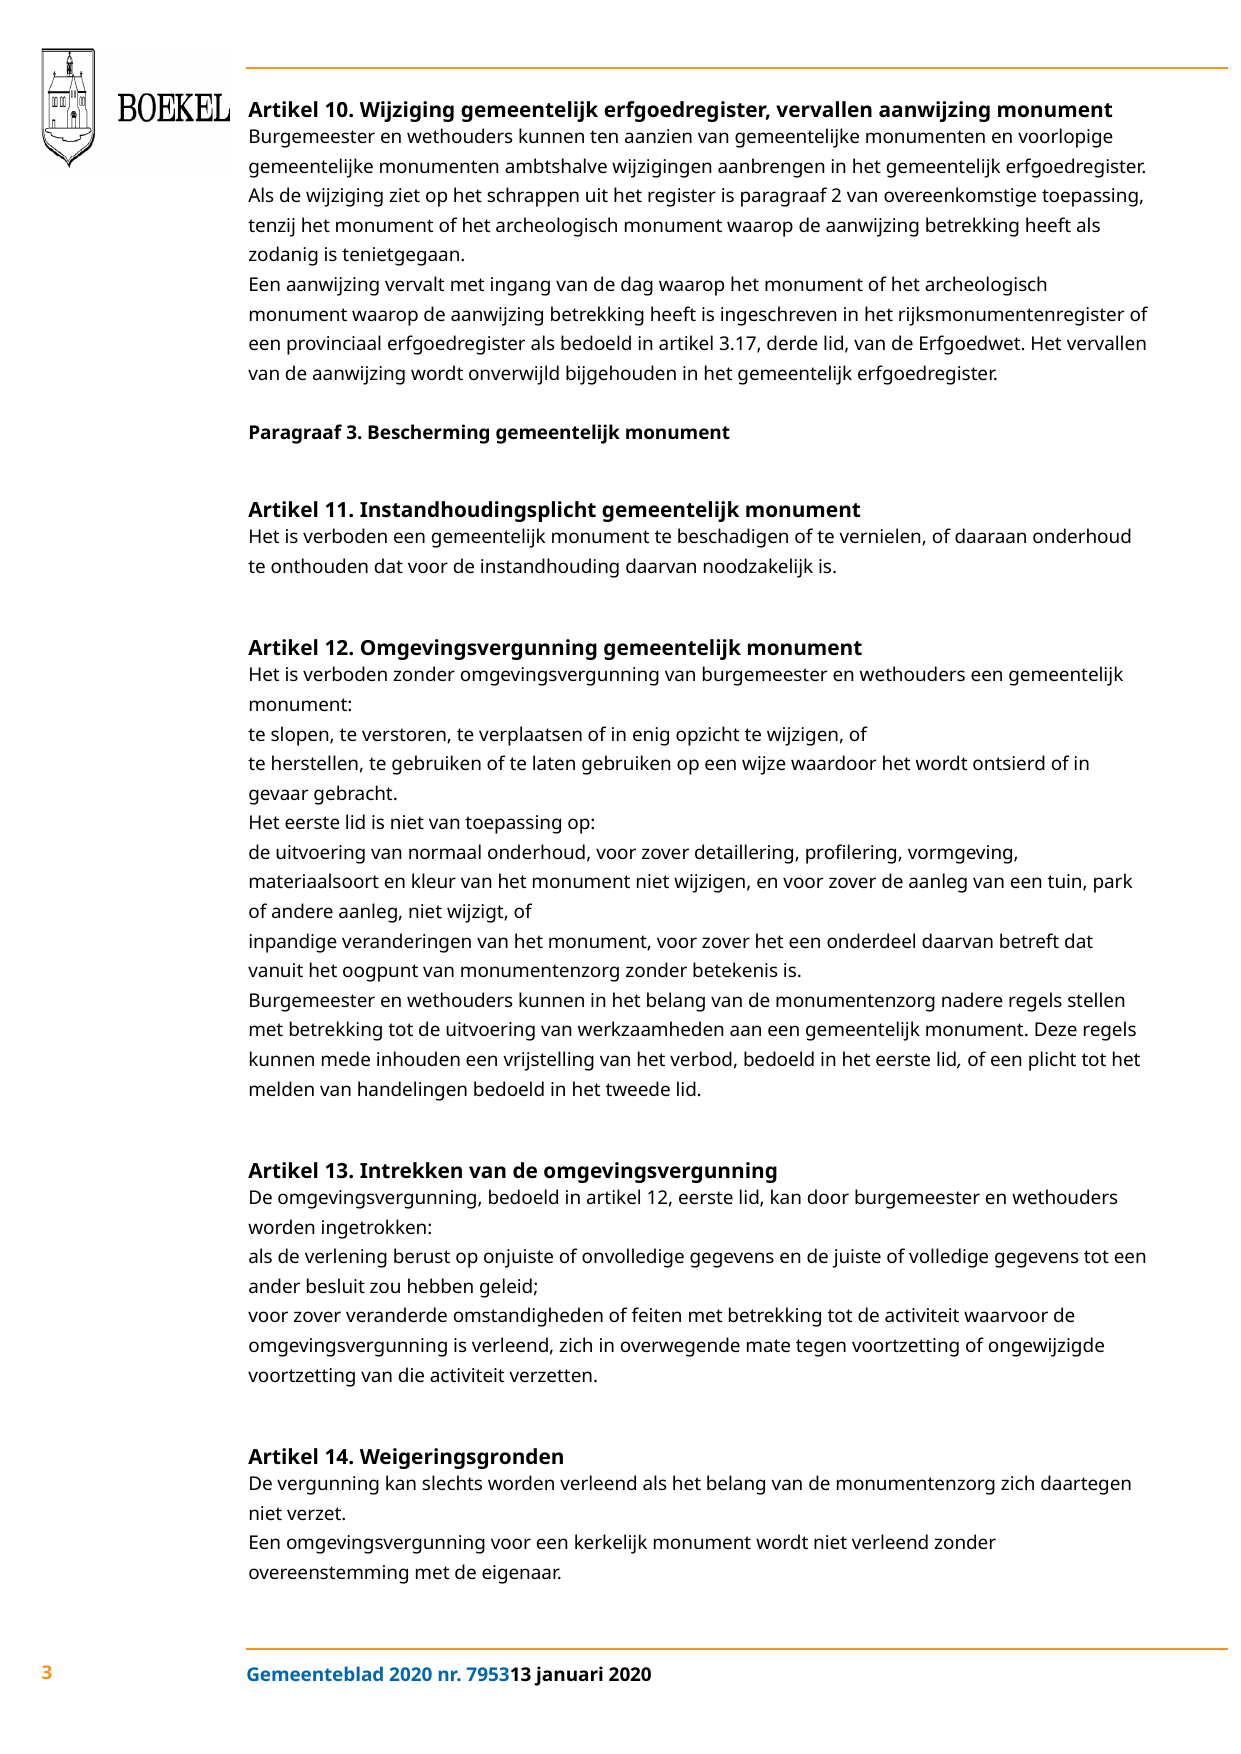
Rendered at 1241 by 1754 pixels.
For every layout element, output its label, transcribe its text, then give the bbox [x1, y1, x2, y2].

text Het is verboden een gemeentelijk monument te beschadigen of te vernielen, of daaraan onderhoud te onthouden dat voor de instandhouding daarvan noodzakelijk is. [248, 524, 1152, 579]
text inpandige veranderingen van het monument, voor zover het een onderdeel daarvan betreft dat vanuit het oogpunt van monumentenzorg zonder betekenis is. [248, 928, 1152, 983]
text te herstellen, te gebruiken of te laten gebruiken op een wijze waardoor het wordt ontsierd of in gevaar gebracht. [248, 750, 1152, 806]
text De omgevingsvergunning, bedoeld in artikel 12, eerste lid, kan door burgemeester en wethouders worden ingetrokken: [248, 1184, 1152, 1239]
text de uitvoering van normaal onderhoud, voor zover detaillering, profilering, vormgeving, materiaalsoort en kleur van het monument niet wijzigen, en voor zover de aanleg van een tuin, park of andere aanleg, niet wijzigt, of [248, 839, 1152, 924]
text Artikel 10. Wijziging gemeentelijk erfgoedregister, vervallen aanwijzing monument [248, 95, 1152, 123]
text Burgemeester en wethouders kunnen in het belang van de monumentenzorg nadere regels stellen met betrekking tot de uitvoering van werkzaamheden aan een gemeentelijk monument. Deze regels kunnen mede inhouden een vrijstelling van het verbod, bedoeld in het eerste lid, of een plicht tot het melden van handelingen bedoeld in het tweede lid. [248, 987, 1152, 1102]
text voor zover veranderde omstandigheden of feiten met betrekking tot de activiteit waarvoor de omgevingsvergunning is verleend, zich in overwegende mate tegen voortzetting of ongewijzigde voortzetting van die activiteit verzetten. [248, 1303, 1152, 1387]
picture [41, 47, 231, 172]
text Een aanwijzing vervalt met ingang van de dag waarop het monument of het archeologisch monument waarop de aanwijzing betrekking heeft is ingeschreven in het rijksmonumentenregister of een provinciaal erfgoedregister als bedoeld in artikel 3.17, derde lid, van de Erfgoedwet. Het vervallen van de aanwijzing wordt onverwijld bijgehouden in het gemeentelijk erfgoedregister. [248, 271, 1152, 386]
text Het is verboden zonder omgevingsvergunning van burgemeester en wethouders een gemeentelijk monument: [248, 662, 1152, 717]
text als de verlening berust op onjuiste of onvolledige gegevens en de juiste of volledige gegevens tot een ander besluit zou hebben geleid; [248, 1243, 1152, 1299]
text Artikel 13. Intrekken van de omgevingsvergunning [248, 1156, 1152, 1184]
text Artikel 11. Instandhoudingsplicht gemeentelijk monument [248, 495, 1152, 524]
text Paragraaf 3. Bescherming gemeentelijk monument [248, 419, 1152, 445]
text De vergunning kan slechts worden verleend als het belang van de monumentenzorg zich daartegen niet verzet. [248, 1470, 1152, 1526]
text Artikel 12. Omgevingsvergunning gemeentelijk monument [248, 633, 1152, 662]
text Het eerste lid is niet van toepassing op: [248, 809, 1152, 835]
text te slopen, te verstoren, te verplaatsen of in enig opzicht te wijzigen, of [248, 721, 1152, 747]
text Als de wijziging ziet op het schrappen uit het register is paragraaf 2 van overeenkomstige toepassing, tenzij het monument of het archeologisch monument waarop de aanwijzing betrekking heeft als zodanig is tenietgegaan. [248, 182, 1152, 267]
text Burgemeester en wethouders kunnen ten aanzien van gemeentelijke monumenten en voorlopige gemeentelijke monumenten ambtshalve wijzigingen aanbrengen in het gemeentelijk erfgoedregister. [248, 123, 1152, 178]
text Een omgevingsvergunning voor een kerkelijk monument wordt niet verleend zonder overeenstemming met de eigenaar. [248, 1529, 1152, 1585]
text Artikel 14. Weigeringsgronden [248, 1442, 1152, 1470]
